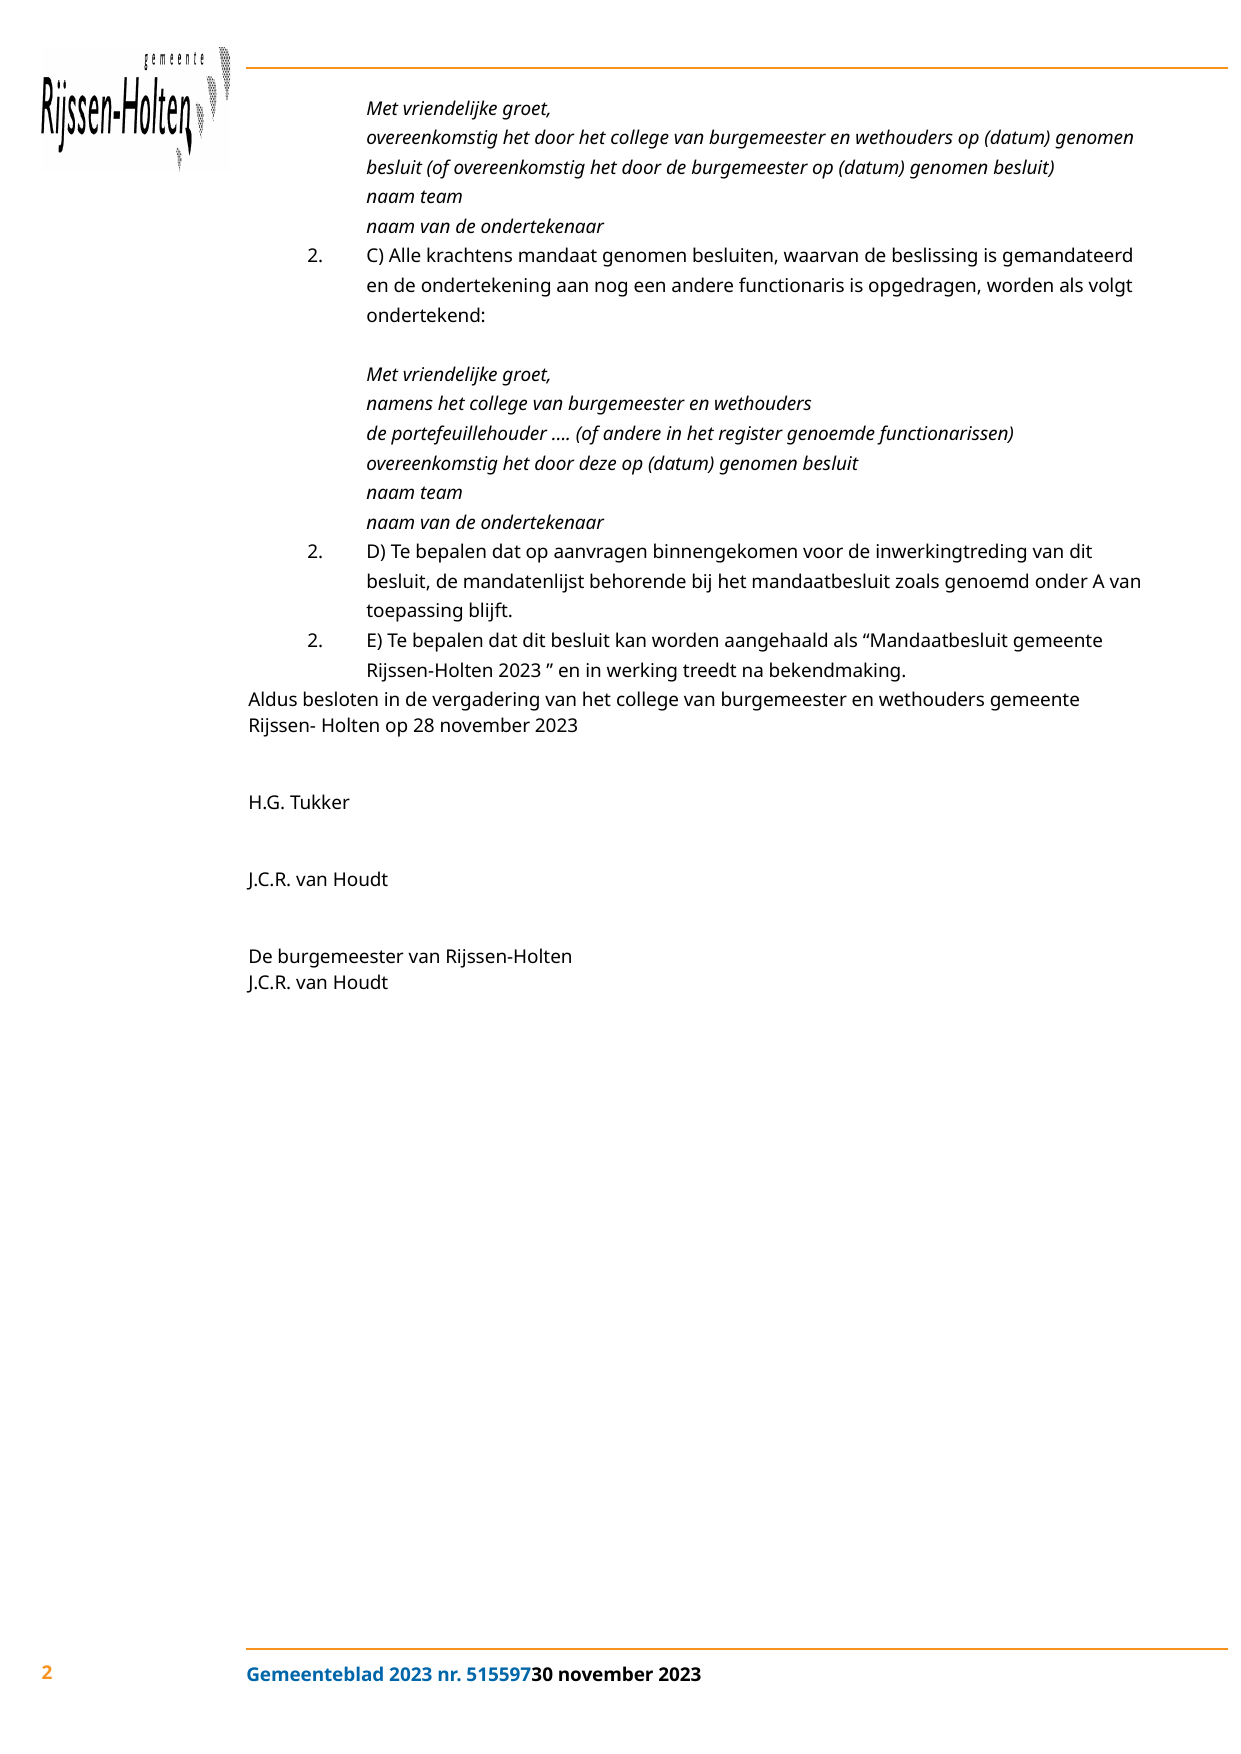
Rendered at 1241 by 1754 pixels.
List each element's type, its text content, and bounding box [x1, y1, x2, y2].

text De burgemeester van Rijssen-Holten [248, 944, 1152, 969]
text J.C.R. van Houdt [248, 867, 1152, 892]
list E) Te bepalen dat dit besluit kan worden aangehaald als “Mandaatbesluit gemeente Rijssen-Holten 2023 ” en in werking treedt na bekendmaking. [307, 627, 1152, 683]
list overeenkomstig het door deze op (datum) genomen besluit [307, 450, 1152, 476]
text Aldus besloten in de vergadering van het college van burgemeester en wethouders gemeente Rijssen- Holten op 28 november 2023 [248, 686, 1152, 738]
list de portefeuillehouder …. (of andere in het register genoemde functionarissen) [307, 420, 1152, 446]
list D) Te bepalen dat op aanvragen binnengekomen voor de inwerkingtreding van dit besluit, de mandatenlijst behorende bij het mandaatbesluit zoals genoemd onder A van toepassing blijft. [307, 538, 1152, 623]
list overeenkomstig het door het college van burgemeester en wethouders op (datum) genomen besluit (of overeenkomstig het door de burgemeester op (datum) genomen besluit) [307, 124, 1152, 180]
list naam team [307, 479, 1152, 505]
list namens het college van burgemeester en wethouders [307, 391, 1152, 416]
text J.C.R. van Houdt [248, 969, 1152, 995]
list naam van de ondertekenaar [307, 509, 1152, 535]
text H.G. Tukker [248, 789, 1152, 815]
list naam team [307, 183, 1152, 209]
list C) Alle krachtens mandaat genomen besluiten, waarvan de beslissing is gemandateerd en de ondertekening aan nog een andere functionaris is opgedragen, worden als volgt ondertekend: [307, 243, 1152, 328]
list Met vriendelijke groet, [307, 95, 1152, 121]
picture [41, 47, 231, 172]
list naam van de ondertekenaar [307, 213, 1152, 239]
list Met vriendelijke groet, [307, 361, 1152, 387]
